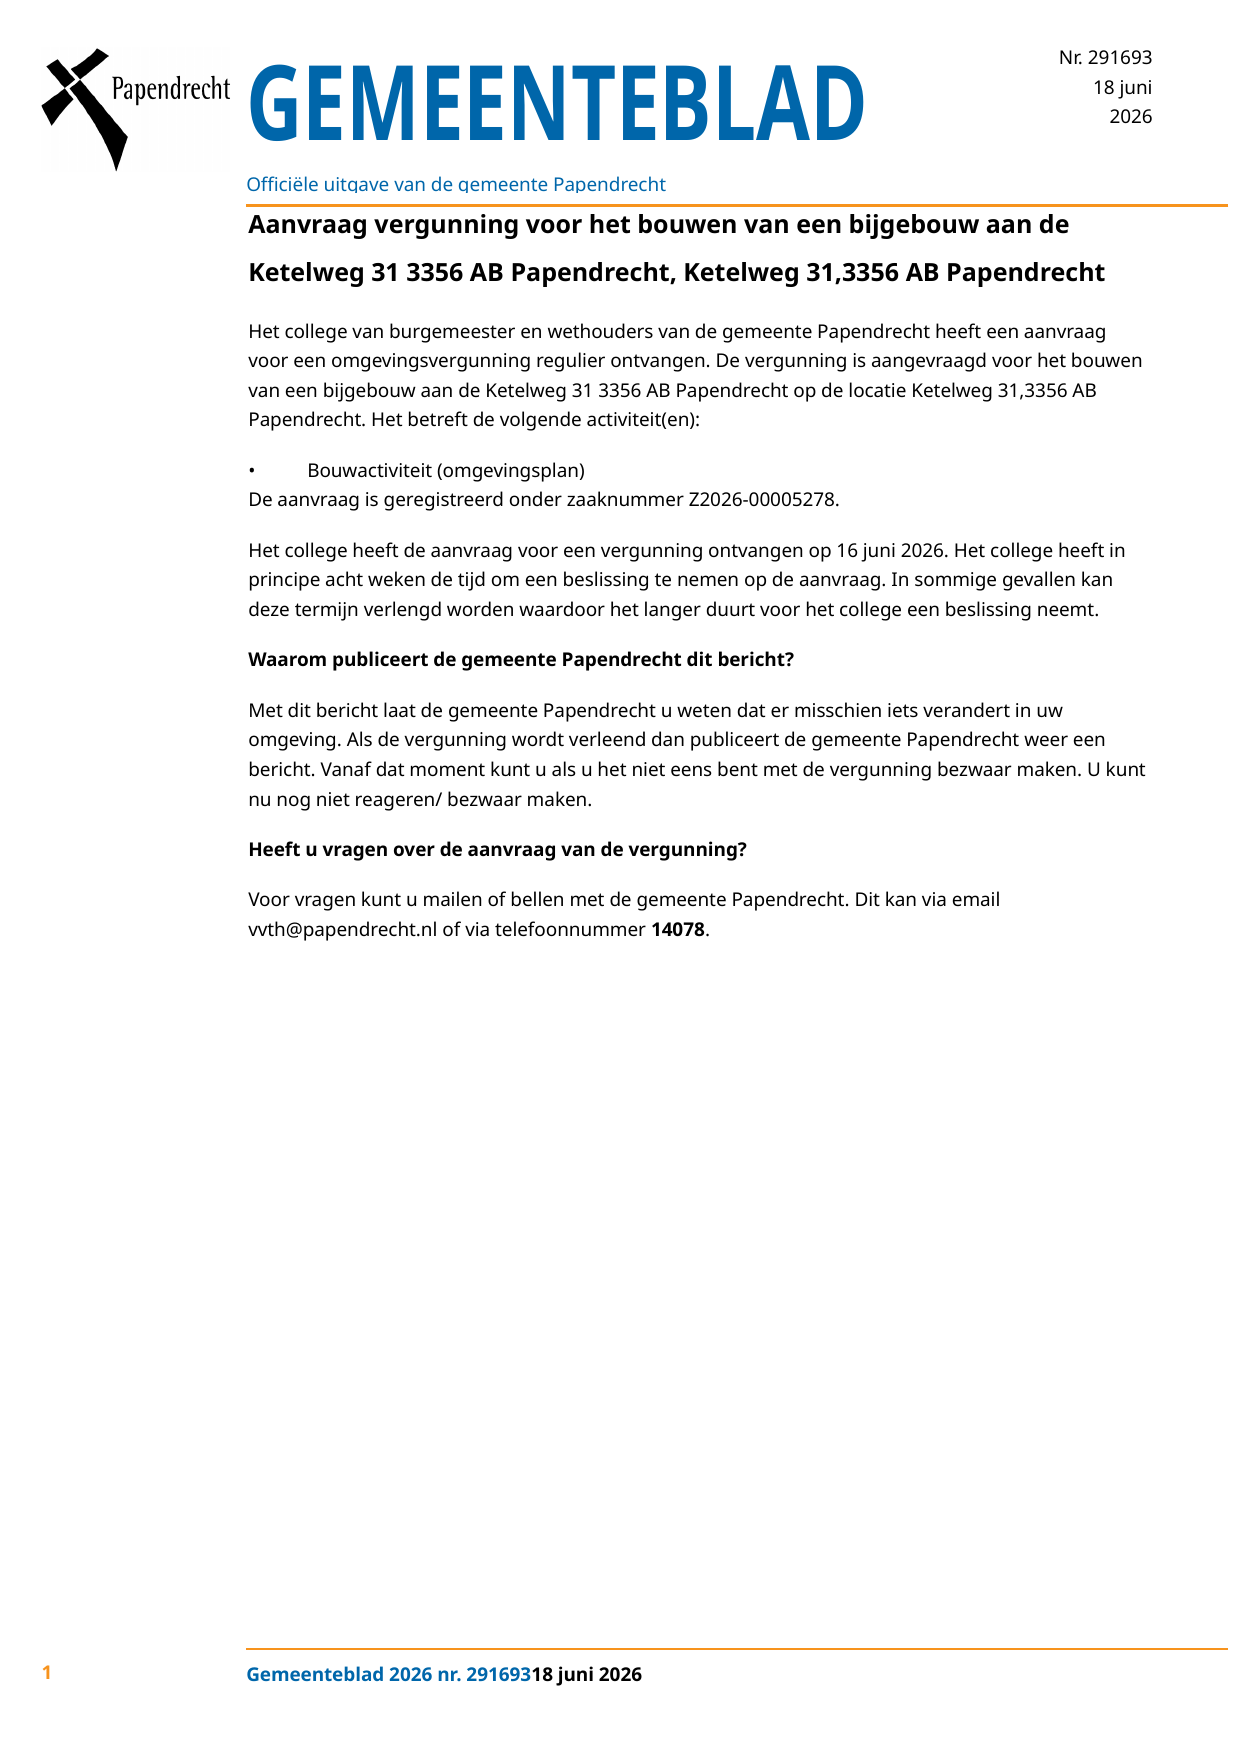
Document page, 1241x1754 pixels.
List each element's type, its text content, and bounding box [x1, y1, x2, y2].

picture [41, 47, 231, 172]
text De aanvraag is geregistreerd onder zaaknummer Z2026-00005278. [248, 487, 1152, 512]
text Het college van burgemeester en wethouders van de gemeente Papendrecht heeft een aanvraag voor een omgevingsvergunning regulier ontvangen. De vergunning is aangevraagd voor het bouwen van een bijgebouw aan de Ketelweg 31 3356 AB Papendrecht op de locatie Ketelweg 31,3356 AB Papendrecht. Het betreft de volgende activiteit(en): [248, 318, 1152, 432]
text Heeft u vragen over de aanvraag van de vergunning? [248, 836, 1152, 862]
list Bouwactiviteit (omgevingsplan) [248, 457, 1152, 483]
text Voor vragen kunt u mailen of bellen met de gemeente Papendrecht. Dit kan via email vvth@papendrecht.nl of via telefoonnummer 14078. [248, 887, 1152, 942]
text Aanvraag vergunning voor het bouwen van een bijgebouw aan de Ketelweg 31 3356 AB Papendrecht, Ketelweg 31,3356 AB Papendrecht [248, 207, 1152, 288]
text Met dit bericht laat de gemeente Papendrecht u weten dat er misschien iets verandert in uw omgeving. Als de vergunning wordt verleend dan publiceert de gemeente Papendrecht weer een bericht. Vanaf dat moment kunt u als u het niet eens bent met de vergunning bezwaar maken. U kunt nu nog niet reageren/ bezwaar maken. [248, 697, 1152, 812]
text Waarom publiceert de gemeente Papendrecht dit bericht? [248, 647, 1152, 672]
text Het college heeft de aanvraag voor een vergunning ontvangen op 16 juni 2026. Het college heeft in principe acht weken de tijd om een beslissing te nemen op de aanvraag. In sommige gevallen kan deze termijn verlengd worden waardoor het langer duurt voor het college een beslissing neemt. [248, 537, 1152, 622]
